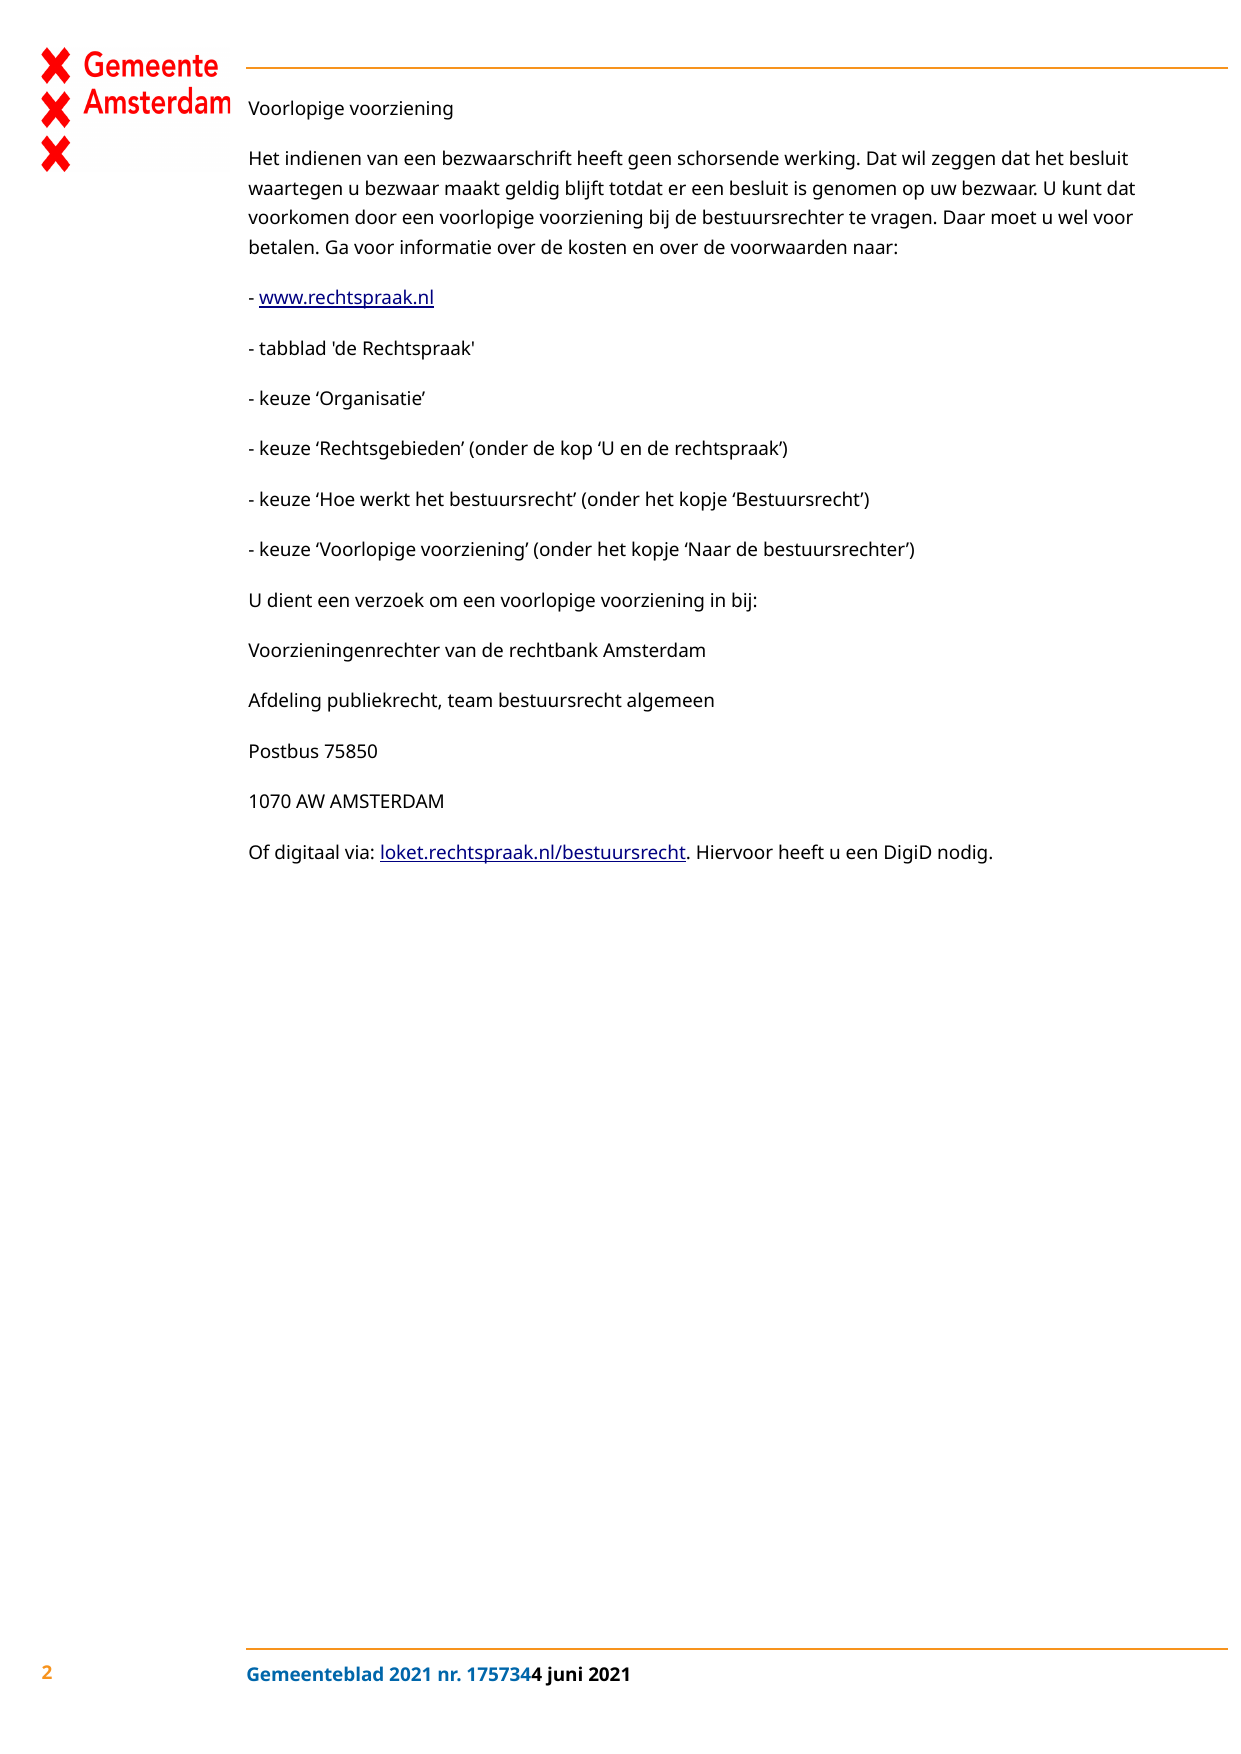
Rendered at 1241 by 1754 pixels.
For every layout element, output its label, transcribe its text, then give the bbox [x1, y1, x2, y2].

text - keuze ‘Organisatie’ [248, 385, 1152, 411]
text - keuze ‘Rechtsgebieden’ (onder de kop ‘U en de rechtspraak’) [248, 436, 1152, 461]
text Het indienen van een bezwaarschrift heeft geen schorsende werking. Dat wil zeggen dat het besluit waartegen u bezwaar maakt geldig blijft totdat er een besluit is genomen op uw bezwaar. U kunt dat voorkomen door een voorlopige voorziening bij de bestuursrechter te vragen. Daar moet u wel voor betalen. Ga voor informatie over de kosten en over de voorwaarden naar: [248, 145, 1152, 260]
text U dient een verzoek om een voorlopige voorziening in bij: [248, 587, 1152, 613]
text 1070 AW AMSTERDAM [248, 788, 1152, 814]
text - keuze ‘Voorlopige voorziening’ (onder het kopje ‘Naar de bestuursrechter’) [248, 536, 1152, 562]
text Postbus 75850 [248, 738, 1152, 764]
picture [41, 47, 231, 172]
text Afdeling publiekrecht, team bestuursrecht algemeen [248, 688, 1152, 713]
text Of digitaal via: loket.rechtspraak.nl/bestuursrecht. Hiervoor heeft u een DigiD nodig. [248, 839, 1152, 865]
text Voorlopige voorziening [248, 95, 1152, 121]
text - keuze ‘Hoe werkt het bestuursrecht’ (onder het kopje ‘Bestuursrecht’) [248, 486, 1152, 512]
text - www.rechtspraak.nl [248, 284, 1152, 310]
text - tabblad 'de Rechtspraak' [248, 335, 1152, 361]
text Voorzieningenrechter van de rechtbank Amsterdam [248, 637, 1152, 663]
